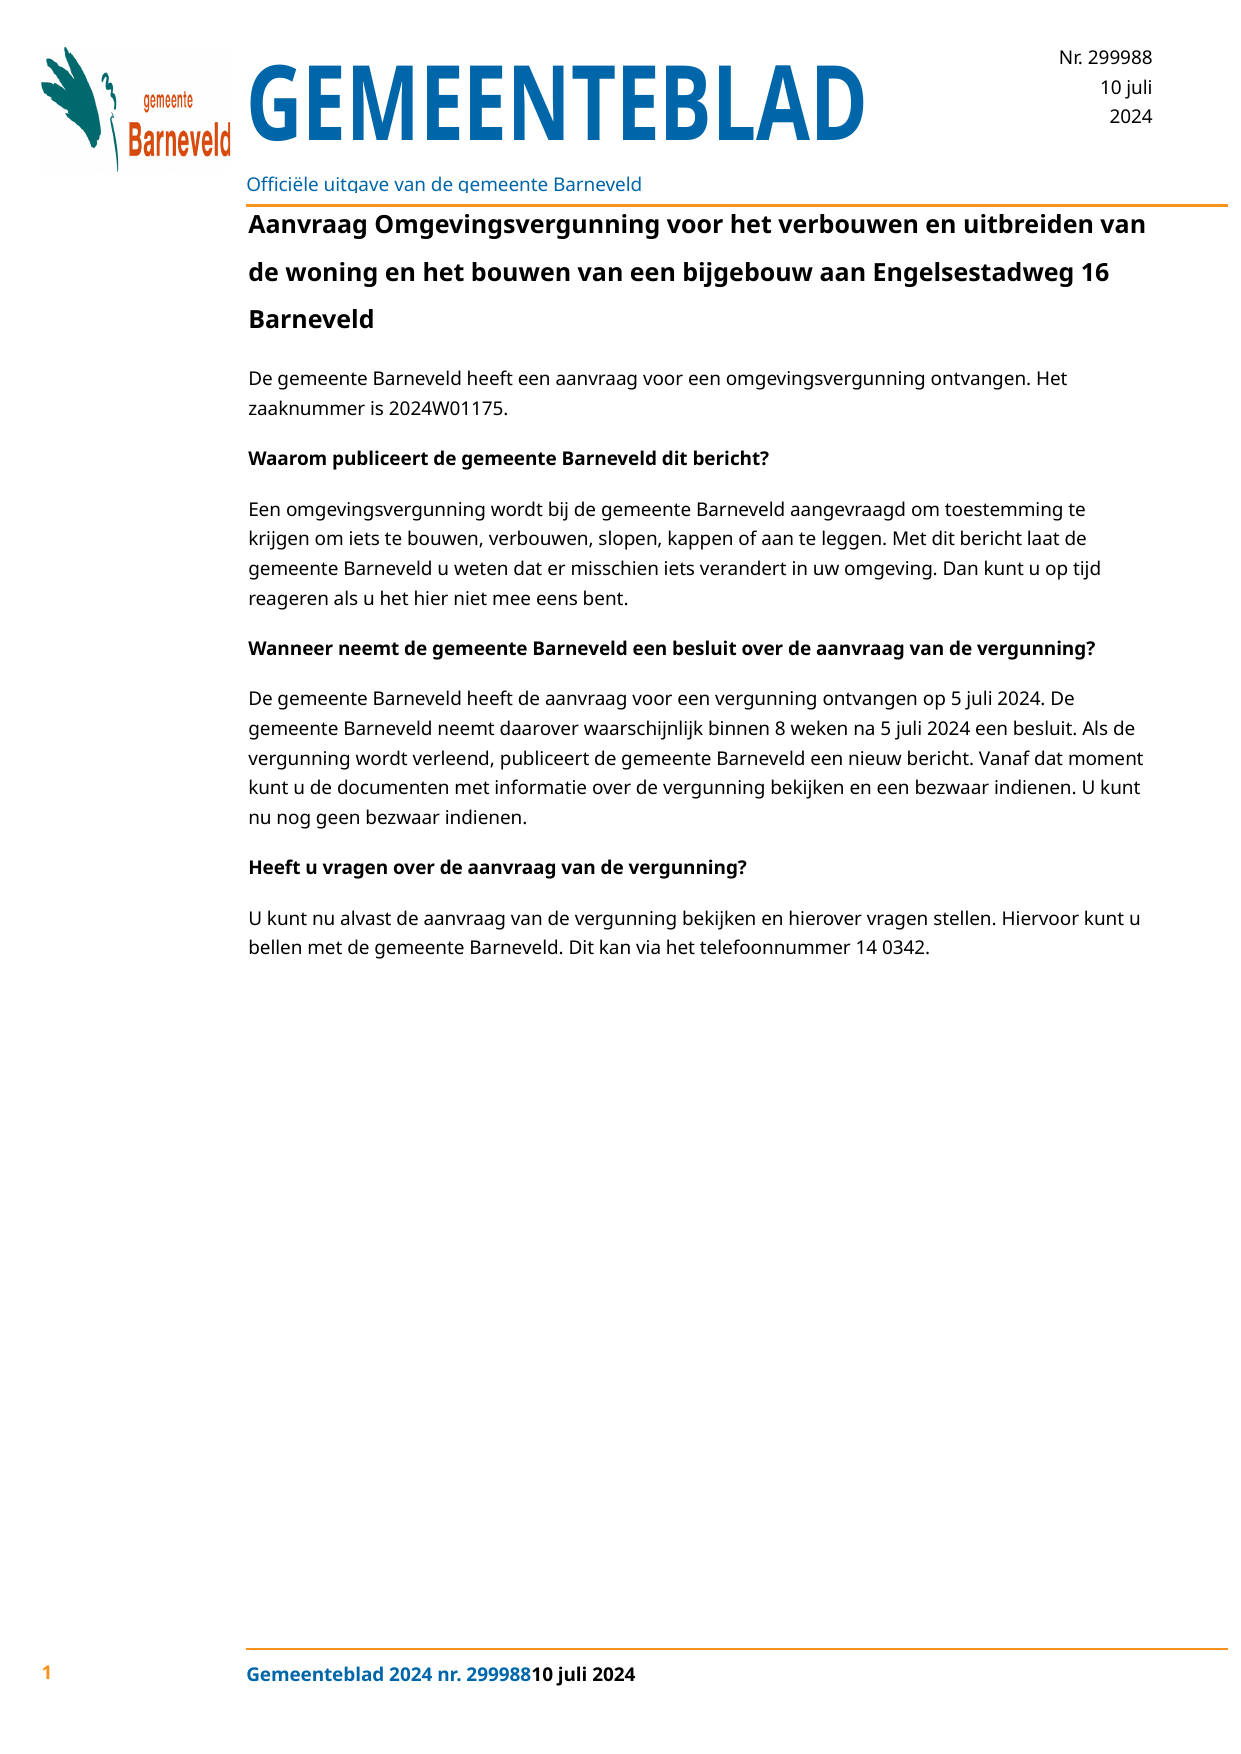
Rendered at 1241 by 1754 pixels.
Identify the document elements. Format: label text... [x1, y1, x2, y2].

text Waarom publiceert de gemeente Barneveld dit bericht? [248, 446, 1152, 471]
text U kunt nu alvast de aanvraag van de vergunning bekijken en hierover vragen stellen. Hiervoor kunt u bellen met de gemeente Barneveld. Dit kan via het telefoonnummer 14 0342. [248, 905, 1152, 960]
text Wanneer neemt de gemeente Barneveld een besluit over de aanvraag van de vergunning? [248, 635, 1152, 661]
text Aanvraag Omgevingsvergunning voor het verbouwen en uitbreiden van de woning en het bouwen van een bijgebouw aan Engelsestadweg 16 Barneveld [248, 207, 1152, 336]
text De gemeente Barneveld heeft een aanvraag voor een omgevingsvergunning ontvangen. Het zaaknummer is 2024W01175. [248, 366, 1152, 421]
text Heeft u vragen over de aanvraag van de vergunning? [248, 854, 1152, 880]
picture [41, 47, 231, 172]
text De gemeente Barneveld heeft de aanvraag voor een vergunning ontvangen op 5 juli 2024. De gemeente Barneveld neemt daarover waarschijnlijk binnen 8 weken na 5 juli 2024 een besluit. Als de vergunning wordt verleend, publiceert de gemeente Barneveld een nieuw bericht. Vanaf dat moment kunt u de documenten met informatie over de vergunning bekijken en een bezwaar indienen. U kunt nu nog geen bezwaar indienen. [248, 686, 1152, 829]
text Een omgevingsvergunning wordt bij de gemeente Barneveld aangevraagd om toestemming te krijgen om iets te bouwen, verbouwen, slopen, kappen of aan te leggen. Met dit bericht laat de gemeente Barneveld u weten dat er misschien iets verandert in uw omgeving. Dan kunt u op tijd reageren als u het hier niet mee eens bent. [248, 496, 1152, 610]
